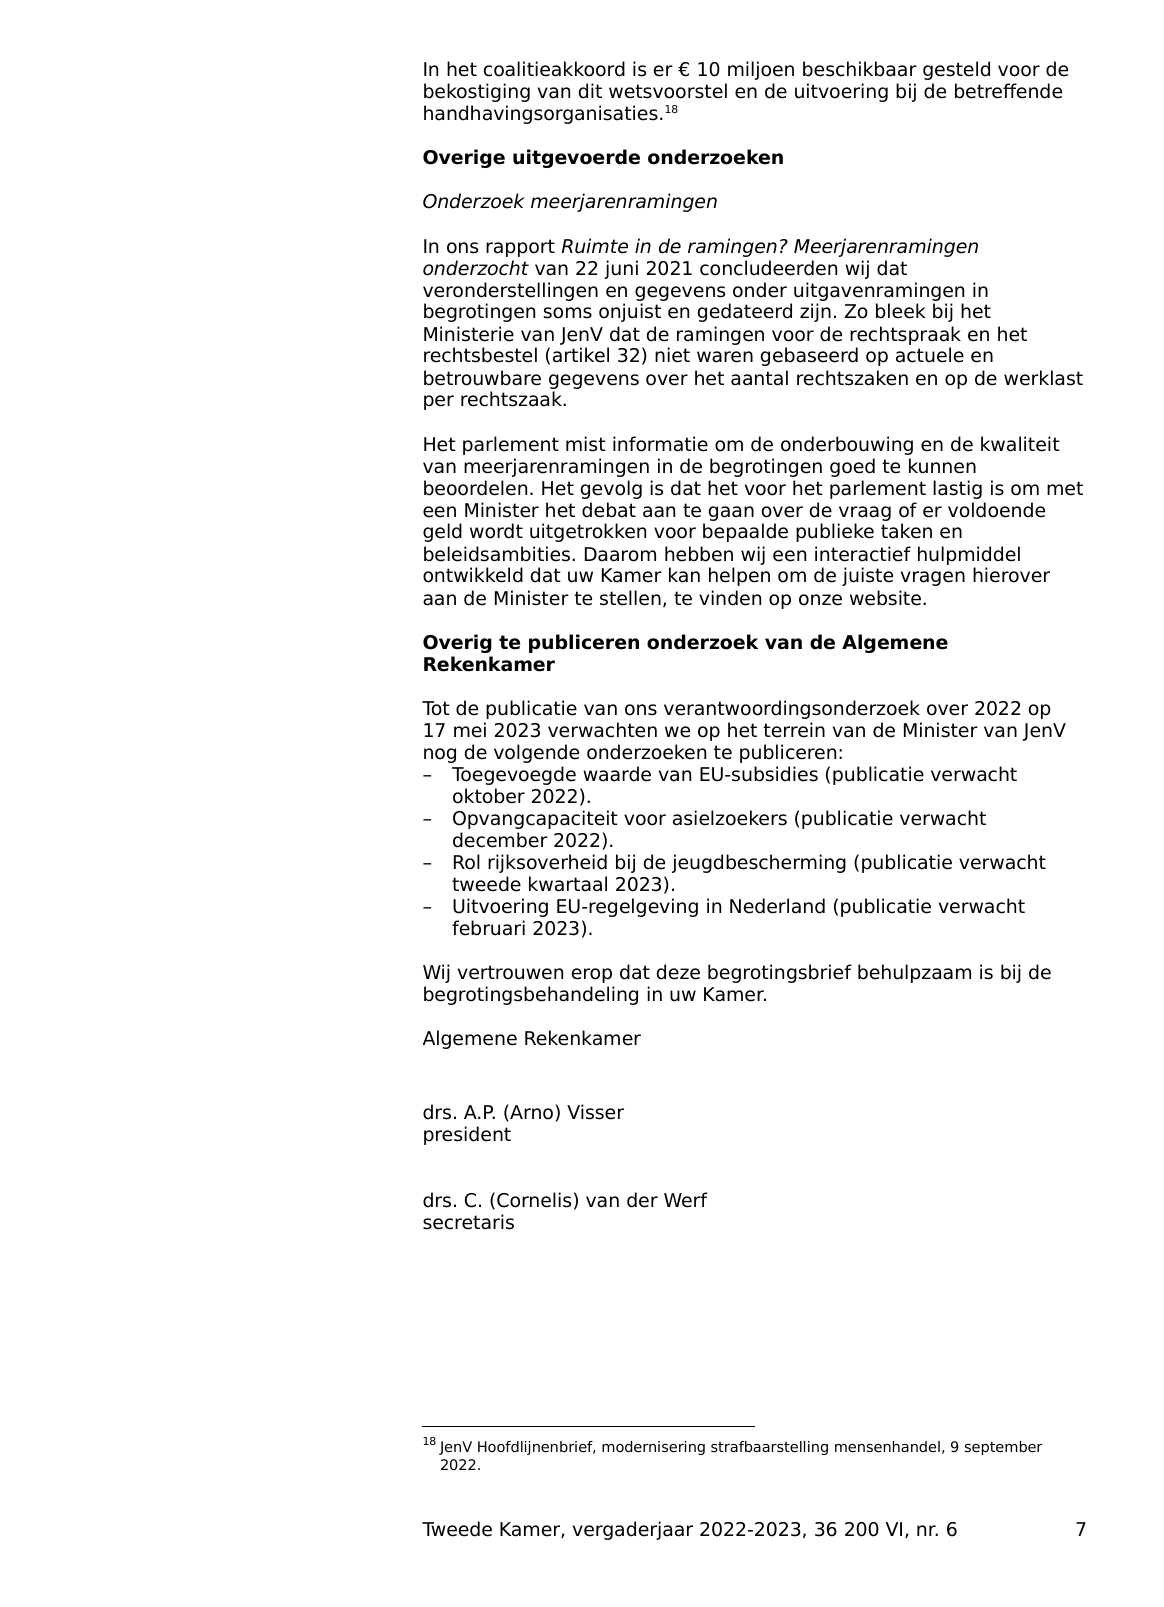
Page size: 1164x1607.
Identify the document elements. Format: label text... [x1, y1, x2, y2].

text drs. A.P. (Arno) Visser president [422, 1080, 1087, 1146]
text Wij vertrouwen erop dat deze begrotingsbrief behulpzaam is bij de begrotingsbehandeling in uw Kamer. [422, 962, 1087, 1006]
text In het coalitieakkoord is er € 10 miljoen beschikbaar gesteld voor de bekostiging van dit wetsvoorstel en de uitvoering bij de betreffende handhavingsorganisaties. [422, 59, 1087, 125]
subtitle Overig te publiceren onderzoek van de Algemene Rekenkamer [422, 632, 1087, 676]
text Tot de publicatie van ons verantwoordingsonderzoek over 2022 op 17 mei 2023 verwachten we op het terrein van de Minister van JenV nog de volgende onderzoeken te publiceren: [422, 698, 1087, 764]
text Het parlement mist informatie om de onderbouwing en de kwaliteit van meerjarenramingen in de begrotingen goed te kunnen beoordelen. Het gevolg is dat het voor het parlement lastig is om met een Minister het debat aan te gaan over de vraag of er voldoende geld wordt uitgetrokken voor bepaalde publieke taken en beleidsambities. Daarom hebben wij een interactief hulpmiddel ontwikkeld dat uw Kamer kan helpen om de juiste vragen hierover aan de Minister te stellen, te vinden op onze website. [422, 433, 1087, 609]
subtitle Overige uitgevoerde onderzoeken [422, 147, 1087, 169]
subtitle Onderzoek meerjarenramingen [422, 191, 1087, 213]
text Algemene Rekenkamer [422, 1028, 1087, 1050]
text – Opvangcapaciteit voor asielzoekers (publicatie verwacht december 2022). [422, 808, 1087, 852]
text JenV Hoofdlijnenbrief, modernisering strafbaarstelling mensenhandel, 9 september 2022. [422, 1435, 1087, 1474]
text – Rol rijksoverheid bij de jeugdbescherming (publicatie verwacht tweede kwartaal 2023). [422, 852, 1087, 896]
text In ons rapport Ruimte in de ramingen? Meerjarenramingen onderzocht van 22 juni 2021 concludeerden wij dat veronderstellingen en gegevens onder uitgavenramingen in begrotingen soms onjuist en gedateerd zijn. Zo bleek bij het Ministerie van JenV dat de ramingen voor de rechtspraak en het rechtsbestel (artikel 32) niet waren gebaseerd op actuele en betrouwbare gegevens over het aantal rechtszaken en op de werklast per rechtszaak. [422, 236, 1087, 411]
text – Toegevoegde waarde van EU-subsidies (publicatie verwacht oktober 2022). [422, 764, 1087, 808]
text drs. C. (Cornelis) van der Werf secretaris [422, 1168, 1087, 1234]
text – Uitvoering EU-regelgeving in Nederland (publicatie verwacht februari 2023). [422, 896, 1087, 939]
